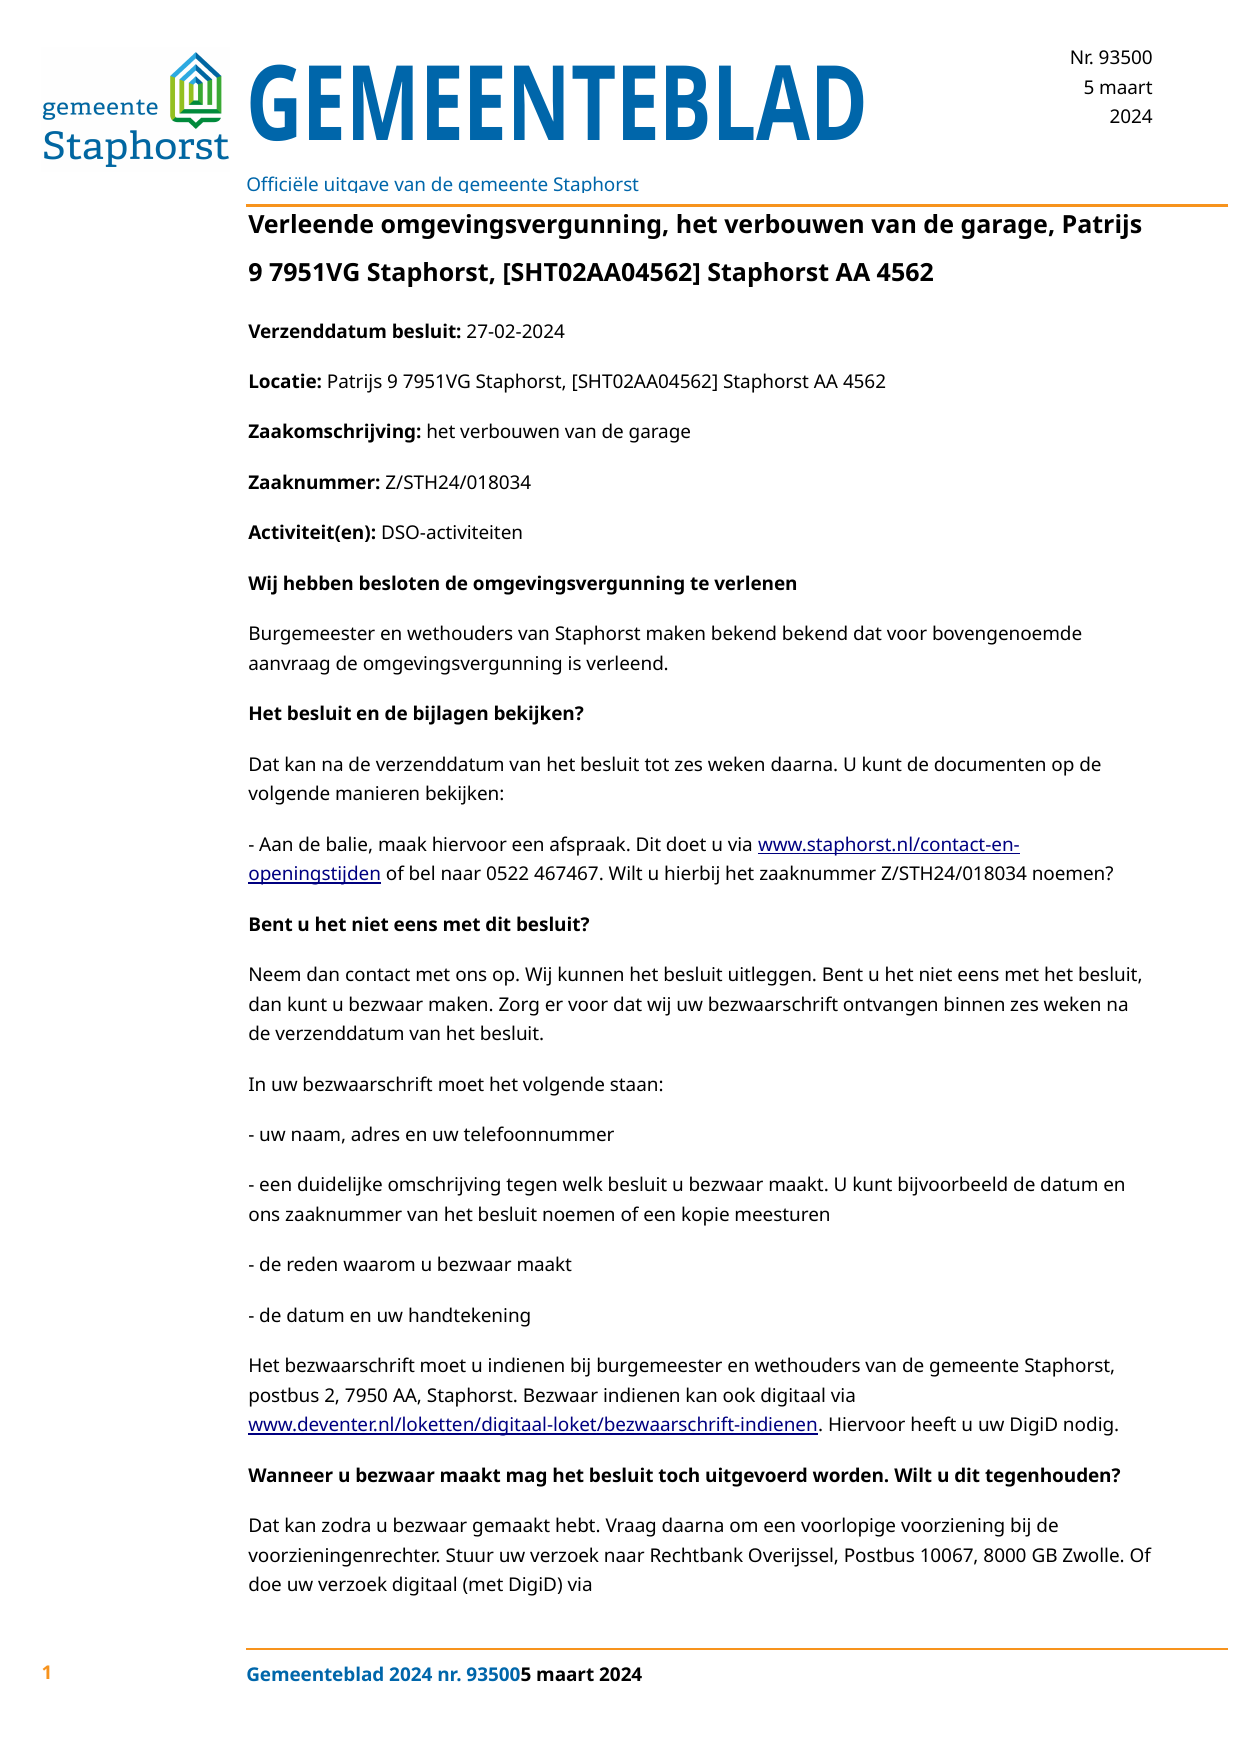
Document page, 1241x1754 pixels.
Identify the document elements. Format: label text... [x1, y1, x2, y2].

text - Aan de balie, maak hiervoor een afspraak. Dit doet u via www.staphorst.nl/contact-en-openingstijden of bel naar 0522 467467. Wilt u hierbij het zaaknummer Z/STH24/018034 noemen? [248, 831, 1152, 886]
text Het besluit en de bijlagen bekijken? [248, 700, 1152, 726]
text - uw naam, adres en uw telefoonnummer [248, 1121, 1152, 1147]
picture [41, 47, 231, 172]
text In uw bezwaarschrift moet het volgende staan: [248, 1071, 1152, 1097]
text Verzenddatum besluit: 27-02-2024 [248, 318, 1152, 344]
text Zaakomschrijving: het verbouwen van de garage [248, 419, 1152, 444]
text Locatie: Patrijs 9 7951VG Staphorst, [SHT02AA04562] Staphorst AA 4562 [248, 368, 1152, 394]
text Dat kan na de verzenddatum van het besluit tot zes weken daarna. U kunt de documenten op de volgende manieren bekijken: [248, 751, 1152, 806]
text Bent u het niet eens met dit besluit? [248, 911, 1152, 937]
text Activiteit(en): DSO-activiteiten [248, 519, 1152, 545]
text Dat kan zodra u bezwaar gemaakt hebt. Vraag daarna om een voorlopige voorziening bij de voorzieningenrechter. Stuur uw verzoek naar Rechtbank Overijssel, Postbus 10067, 8000 GB Zwolle. Of doe uw verzoek digitaal (met DigiD) via [248, 1512, 1152, 1597]
text Wanneer u bezwaar maakt mag het besluit toch uitgevoerd worden. Wilt u dit tegenhouden? [248, 1462, 1152, 1488]
text Wij hebben besloten de omgevingsvergunning te verlenen [248, 570, 1152, 596]
text Verleende omgevingsvergunning, het verbouwen van de garage, Patrijs 9 7951VG Staphorst, [SHT02AA04562] Staphorst AA 4562 [248, 207, 1152, 288]
text - de reden waarom u bezwaar maakt [248, 1252, 1152, 1277]
text Burgemeester en wethouders van Staphorst maken bekend bekend dat voor bovengenoemde aanvraag de omgevingsvergunning is verleend. [248, 620, 1152, 676]
text Het bezwaarschrift moet u indienen bij burgemeester en wethouders van de gemeente Staphorst, postbus 2, 7950 AA, Staphorst. Bezwaar indienen kan ook digitaal via www.deventer.nl/loketten/digitaal-loket/bezwaarschrift-indienen. Hiervoor heeft u uw DigiD nodig. [248, 1352, 1152, 1437]
text - de datum en uw handtekening [248, 1302, 1152, 1328]
text Zaaknummer: Z/STH24/018034 [248, 469, 1152, 495]
text - een duidelijke omschrijving tegen welk besluit u bezwaar maakt. U kunt bijvoorbeeld de datum en ons zaaknummer van het besluit noemen of een kopie meesturen [248, 1172, 1152, 1227]
text Neem dan contact met ons op. Wij kunnen het besluit uitleggen. Bent u het niet eens met het besluit, dan kunt u bezwaar maken. Zorg er voor dat wij uw bezwaarschrift ontvangen binnen zes weken na de verzenddatum van het besluit. [248, 961, 1152, 1046]
